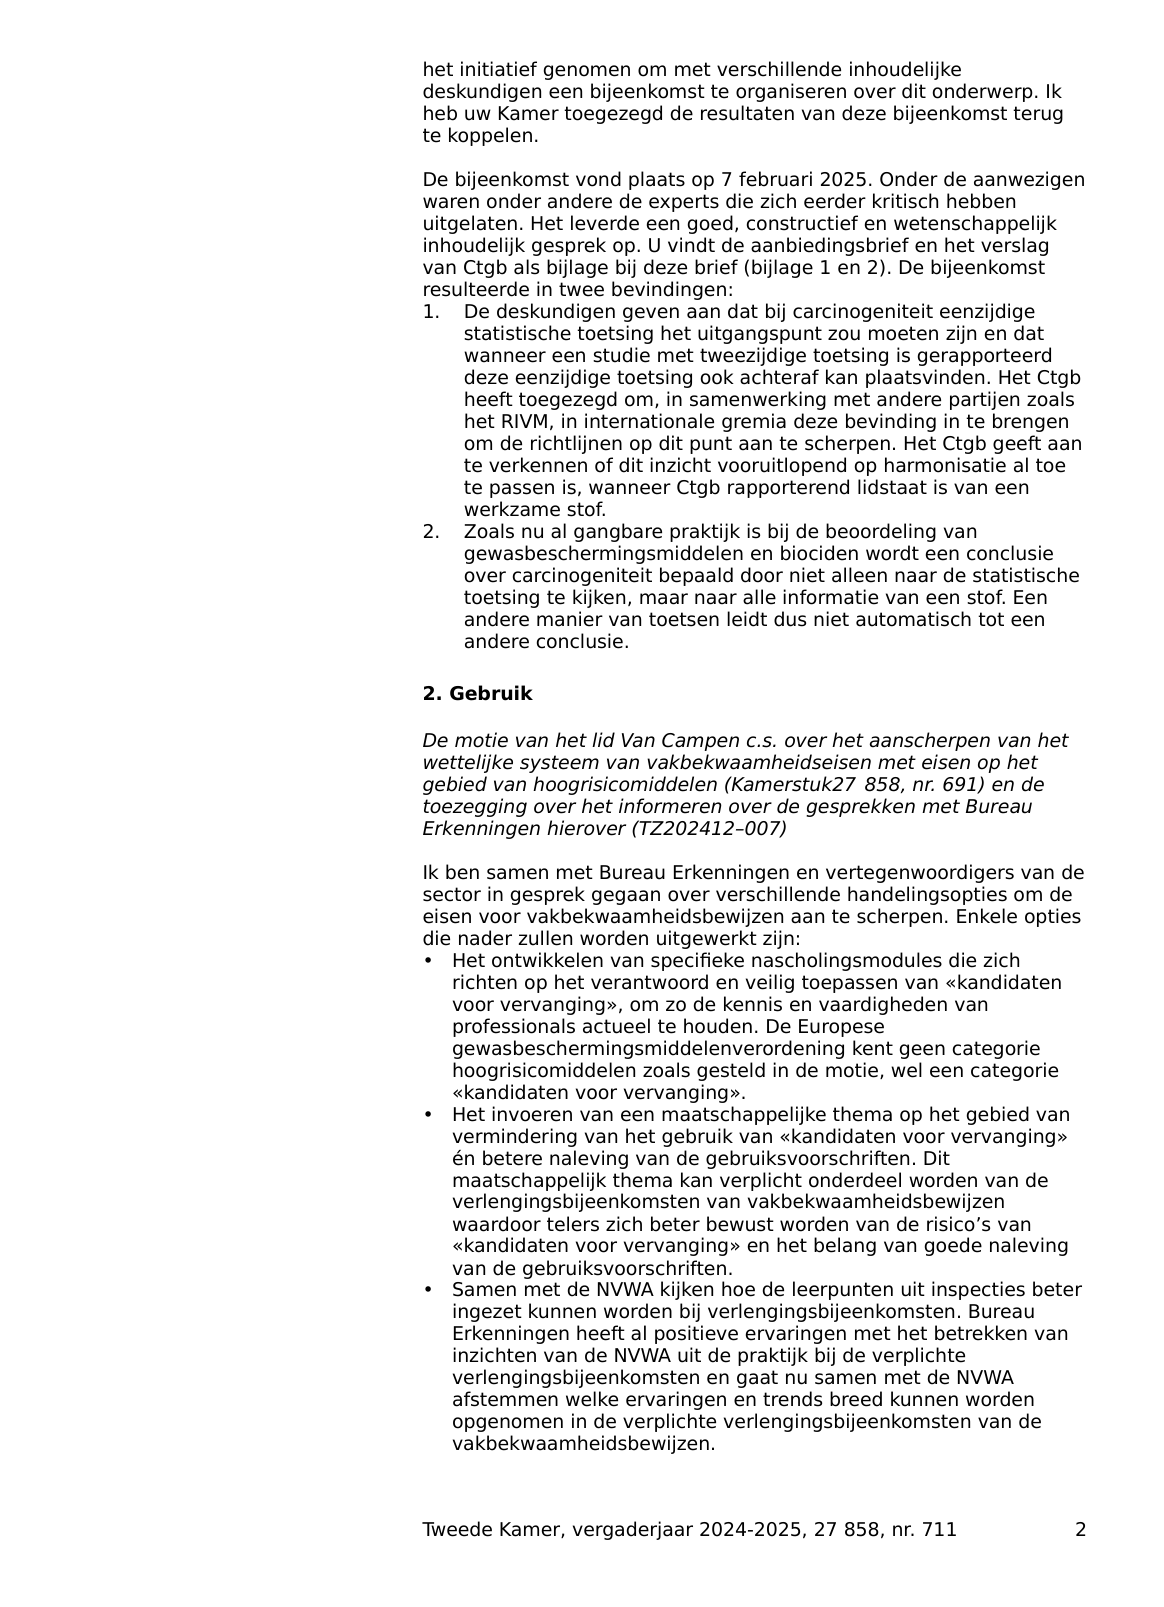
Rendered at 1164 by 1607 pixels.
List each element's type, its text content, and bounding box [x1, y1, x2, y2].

text Ik ben samen met Bureau Erkenningen en vertegenwoordigers van de sector in gesprek gegaan over verschillende handelingsopties om de eisen voor vakbekwaamheidsbewijzen aan te scherpen. Enkele opties die nader zullen worden uitgewerkt zijn: [422, 862, 1087, 950]
text 2. Zoals nu al gangbare praktijk is bij de beoordeling van gewasbeschermingsmiddelen en biociden wordt een conclusie over carcinogeniteit bepaald door niet alleen naar de statistische toetsing te kijken, maar naar alle informatie van een stof. Een andere manier van toetsen leidt dus niet automatisch tot een andere conclusie. [422, 521, 1087, 653]
text • Samen met de NVWA kijken hoe de leerpunten uit inspecties beter ingezet kunnen worden bij verlengingsbijeenkomsten. Bureau Erkenningen heeft al positieve ervaringen met het betrekken van inzichten van de NVWA uit de praktijk bij de verplichte verlengingsbijeenkomsten en gaat nu samen met de NVWA afstemmen welke ervaringen en trends breed kunnen worden opgenomen in de verplichte verlengingsbijeenkomsten van de vakbekwaamheidsbewijzen. [422, 1279, 1087, 1455]
text De bijeenkomst vond plaats op 7 februari 2025. Onder de aanwezigen waren onder andere de experts die zich eerder kritisch hebben uitgelaten. Het leverde een goed, constructief en wetenschappelijk inhoudelijk gesprek op. U vindt de aanbiedingsbrief en het verslag van Ctgb als bijlage bij deze brief (bijlage 1 en 2). De bijeenkomst resulteerde in twee bevindingen: [422, 169, 1087, 301]
text 1. De deskundigen geven aan dat bij carcinogeniteit eenzijdige statistische toetsing het uitgangspunt zou moeten zijn en dat wanneer een studie met tweezijdige toetsing is gerapporteerd deze eenzijdige toetsing ook achteraf kan plaatsvinden. Het Ctgb heeft toegezegd om, in samenwerking met andere partijen zoals het RIVM, in internationale gremia deze bevinding in te brengen om de richtlijnen op dit punt aan te scherpen. Het Ctgb geeft aan te verkennen of dit inzicht vooruitlopend op harmonisatie al toe te passen is, wanneer Ctgb rapporterend lidstaat is van een werkzame stof. [422, 301, 1087, 521]
text • Het invoeren van een maatschappelijke thema op het gebied van vermindering van het gebruik van «kandidaten voor vervanging» én betere naleving van de gebruiksvoorschriften. Dit maatschappelijk thema kan verplicht onderdeel worden van de verlengingsbijeenkomsten van vakbekwaamheidsbewijzen waardoor telers zich beter bewust worden van de risico’s van «kandidaten voor vervanging» en het belang van goede naleving van de gebruiksvoorschriften. [422, 1103, 1087, 1279]
subtitle 2. Gebruik [422, 683, 1087, 705]
text • Het ontwikkelen van specifieke nascholingsmodules die zich richten op het verantwoord en veilig toepassen van «kandidaten voor vervanging», om zo de kennis en vaardigheden van professionals actueel te houden. De Europese gewasbeschermingsmiddelenverordening kent geen categorie hoogrisicomiddelen zoals gesteld in de motie, wel een categorie «kandidaten voor vervanging». [422, 950, 1087, 1103]
text het initiatief genomen om met verschillende inhoudelijke deskundigen een bijeenkomst te organiseren over dit onderwerp. Ik heb uw Kamer toegezegd de resultaten van deze bijeenkomst terug te koppelen. [422, 59, 1087, 147]
text De motie van het lid Van Campen c.s. over het aanscherpen van het wettelijke systeem van vakbekwaamheidseisen met eisen op het gebied van hoogrisicomiddelen (Kamerstuk27 858, nr. 691) en de toezegging over het informeren over de gesprekken met Bureau Erkenningen hierover (TZ202412–007) [422, 730, 1087, 839]
